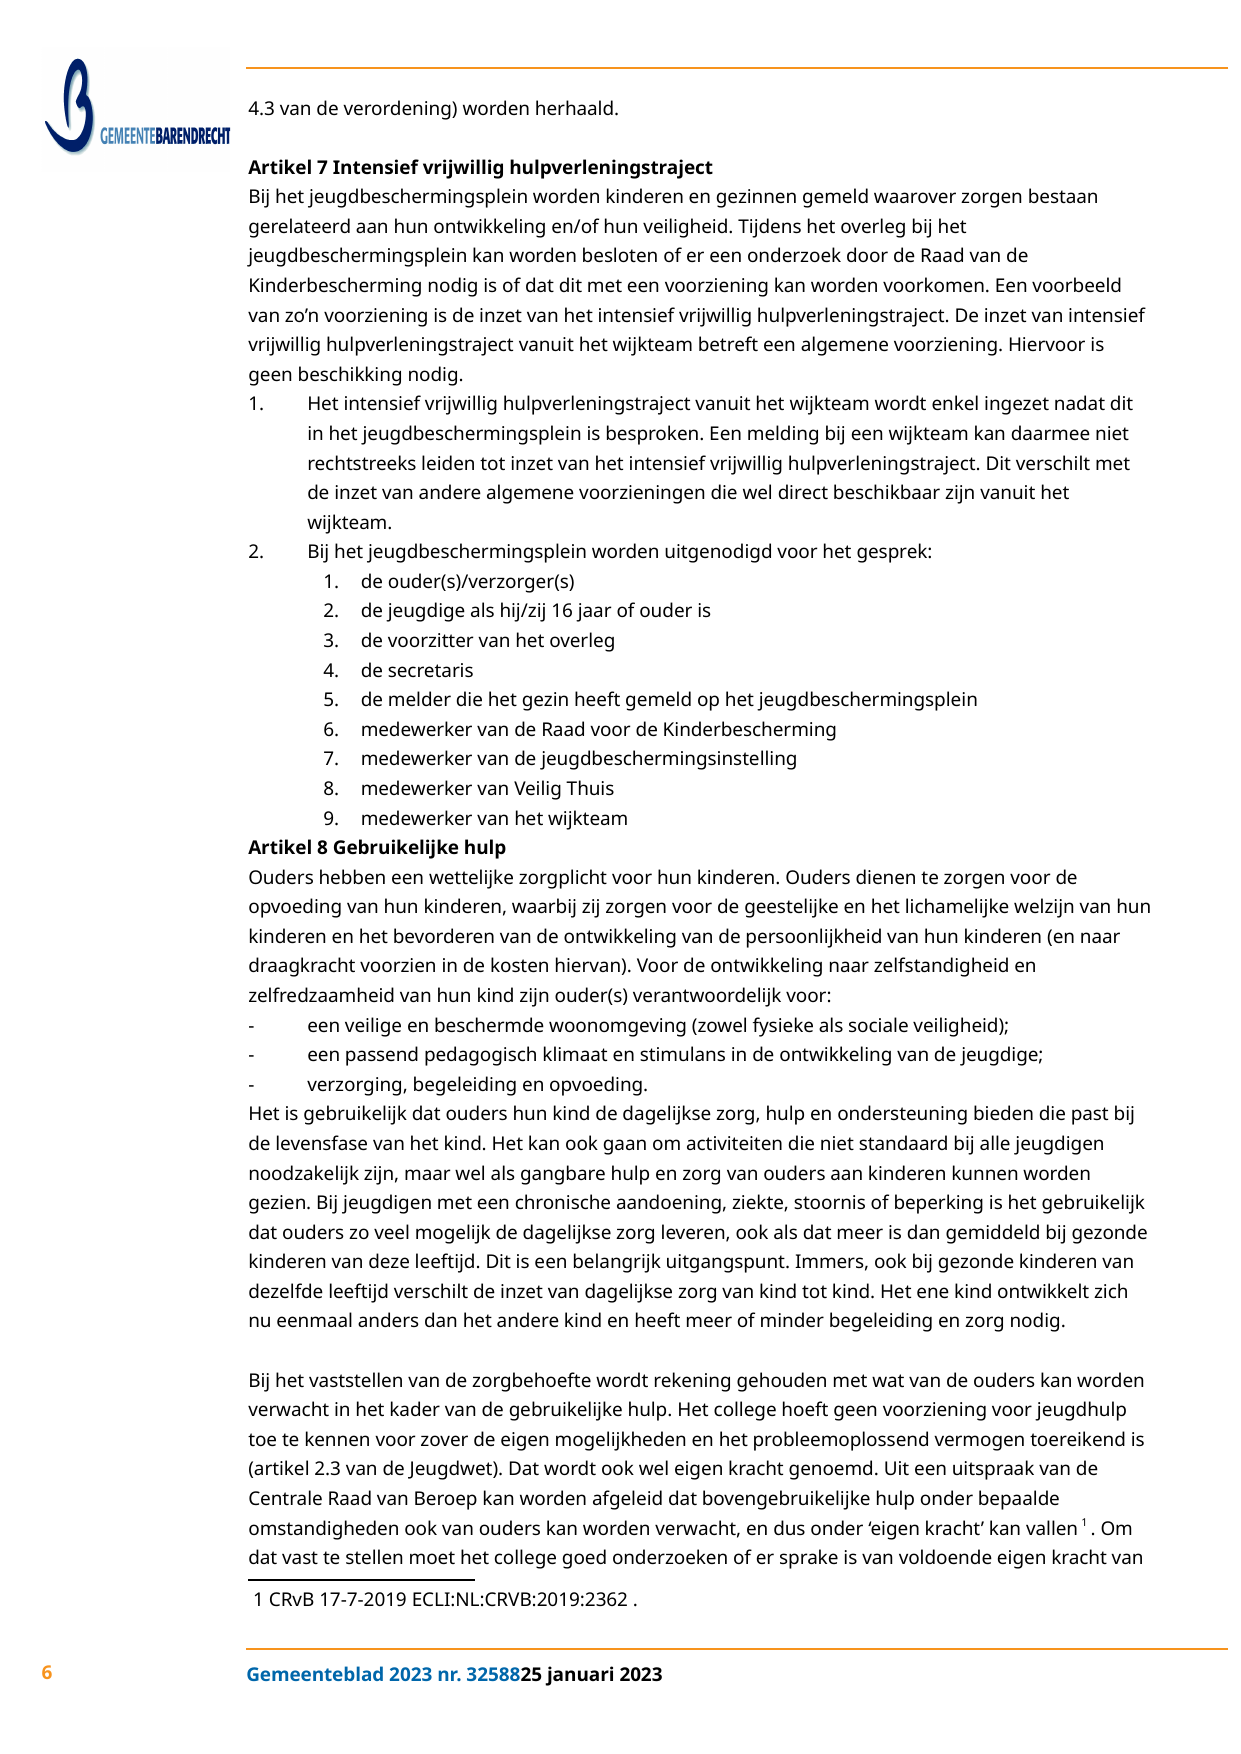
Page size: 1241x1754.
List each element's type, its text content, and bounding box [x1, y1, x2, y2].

text Het is gebruikelijk dat ouders hun kind de dagelijkse zorg, hulp en ondersteuning bieden die past bij de levensfase van het kind. Het kan ook gaan om activiteiten die niet standaard bij alle jeugdigen noodzakelijk zijn, maar wel als gangbare hulp en zorg van ouders aan kinderen kunnen worden gezien. Bij jeugdigen met een chronische aandoening, ziekte, stoornis of beperking is het gebruikelijk dat ouders zo veel mogelijk de dagelijkse zorg leveren, ook als dat meer is dan gemiddeld bij gezonde kinderen van deze leeftijd. Dit is een belangrijk uitgangspunt. Immers, ook bij gezonde kinderen van dezelfde leeftijd verschilt de inzet van dagelijkse zorg van kind tot kind. Het ene kind ontwikkelt zich nu eenmaal anders dan het andere kind en heeft meer of minder begeleiding en zorg nodig. [248, 1101, 1152, 1333]
list Bij het jeugdbeschermingsplein worden uitgenodigd voor het gesprek: [248, 538, 1152, 564]
list medewerker van Veilig Thuis [323, 775, 1152, 801]
list verzorging, begeleiding en opvoeding. [248, 1071, 1152, 1097]
text Artikel 7 Intensief vrijwillig hulpverleningstraject [248, 154, 1152, 180]
list Het intensief vrijwillig hulpverleningstraject vanuit het wijkteam wordt enkel ingezet nadat dit in het jeugdbeschermingsplein is besproken. Een melding bij een wijkteam kan daarmee niet rechtstreeks leiden tot inzet van het intensief vrijwillig hulpverleningstraject. Dit verschilt met de inzet van andere algemene voorzieningen die wel direct beschikbaar zijn vanuit het wijkteam. [248, 391, 1152, 535]
text Ouders hebben een wettelijke zorgplicht voor hun kinderen. Ouders dienen te zorgen voor de opvoeding van hun kinderen, waarbij zij zorgen voor de geestelijke en het lichamelijke welzijn van hun kinderen en het bevorderen van de ontwikkeling van de persoonlijkheid van hun kinderen (en naar draagkracht voorzien in de kosten hiervan). Voor de ontwikkeling naar zelfstandigheid en zelfredzaamheid van hun kind zijn ouder(s) verantwoordelijk voor: [248, 864, 1152, 1008]
text Bij het jeugdbeschermingsplein worden kinderen en gezinnen gemeld waarover zorgen bestaan gerelateerd aan hun ontwikkeling en/of hun veiligheid. Tijdens het overleg bij het jeugdbeschermingsplein kan worden besloten of er een onderzoek door de Raad van de Kinderbescherming nodig is of dat dit met een voorziening kan worden voorkomen. Een voorbeeld van zo’n voorziening is de inzet van het intensief vrijwillig hulpverleningstraject. De inzet van intensief vrijwillig hulpverleningstraject vanuit het wijkteam betreft een algemene voorziening. Hiervoor is geen beschikking nodig. [248, 183, 1152, 387]
list de melder die het gezin heeft gemeld op het jeugdbeschermingsplein [323, 686, 1152, 712]
text Bij het vaststellen van de zorgbehoefte wordt rekening gehouden met wat van de ouders kan worden verwacht in het kader van de gebruikelijke hulp. Het college hoeft geen voorziening voor jeugdhulp toe te kennen voor zover de eigen mogelijkheden en het probleemoplossend vermogen toereikend is (artikel 2.3 van de Jeugdwet). Dat wordt ook wel eigen kracht genoemd. Uit een uitspraak van de Centrale Raad van Beroep kan worden afgeleid dat bovengebruikelijke hulp onder bepaalde omstandigheden ook van ouders kan worden verwacht, en dus onder ‘eigen kracht’ kan vallen. Om dat vast te stellen moet het college goed onderzoeken of er sprake is van voldoende eigen kracht van [248, 1367, 1152, 1570]
list een veilige en beschermde woonomgeving (zowel fysieke als sociale veiligheid); [248, 1012, 1152, 1038]
list medewerker van de jeugdbeschermingsinstelling [323, 746, 1152, 771]
list de ouder(s)/verzorger(s) [323, 568, 1152, 594]
list medewerker van het wijkteam [323, 805, 1152, 831]
list de jeugdige als hij/zij 16 jaar of ouder is [323, 598, 1152, 623]
text Artikel 8 Gebruikelijke hulp [248, 834, 1152, 860]
picture [41, 47, 231, 172]
text 4.3 van de verordening) worden herhaald. [248, 95, 1152, 121]
list medewerker van de Raad voor de Kinderbescherming [323, 716, 1152, 742]
list een passend pedagogisch klimaat en stimulans in de ontwikkeling van de jeugdige; [248, 1041, 1152, 1067]
list de secretaris [323, 657, 1152, 683]
list de voorzitter van het overleg [323, 627, 1152, 653]
text CRvB 17-7-2019 ECLI:NL:CRVB:2019:2362 . [248, 1586, 1152, 1612]
